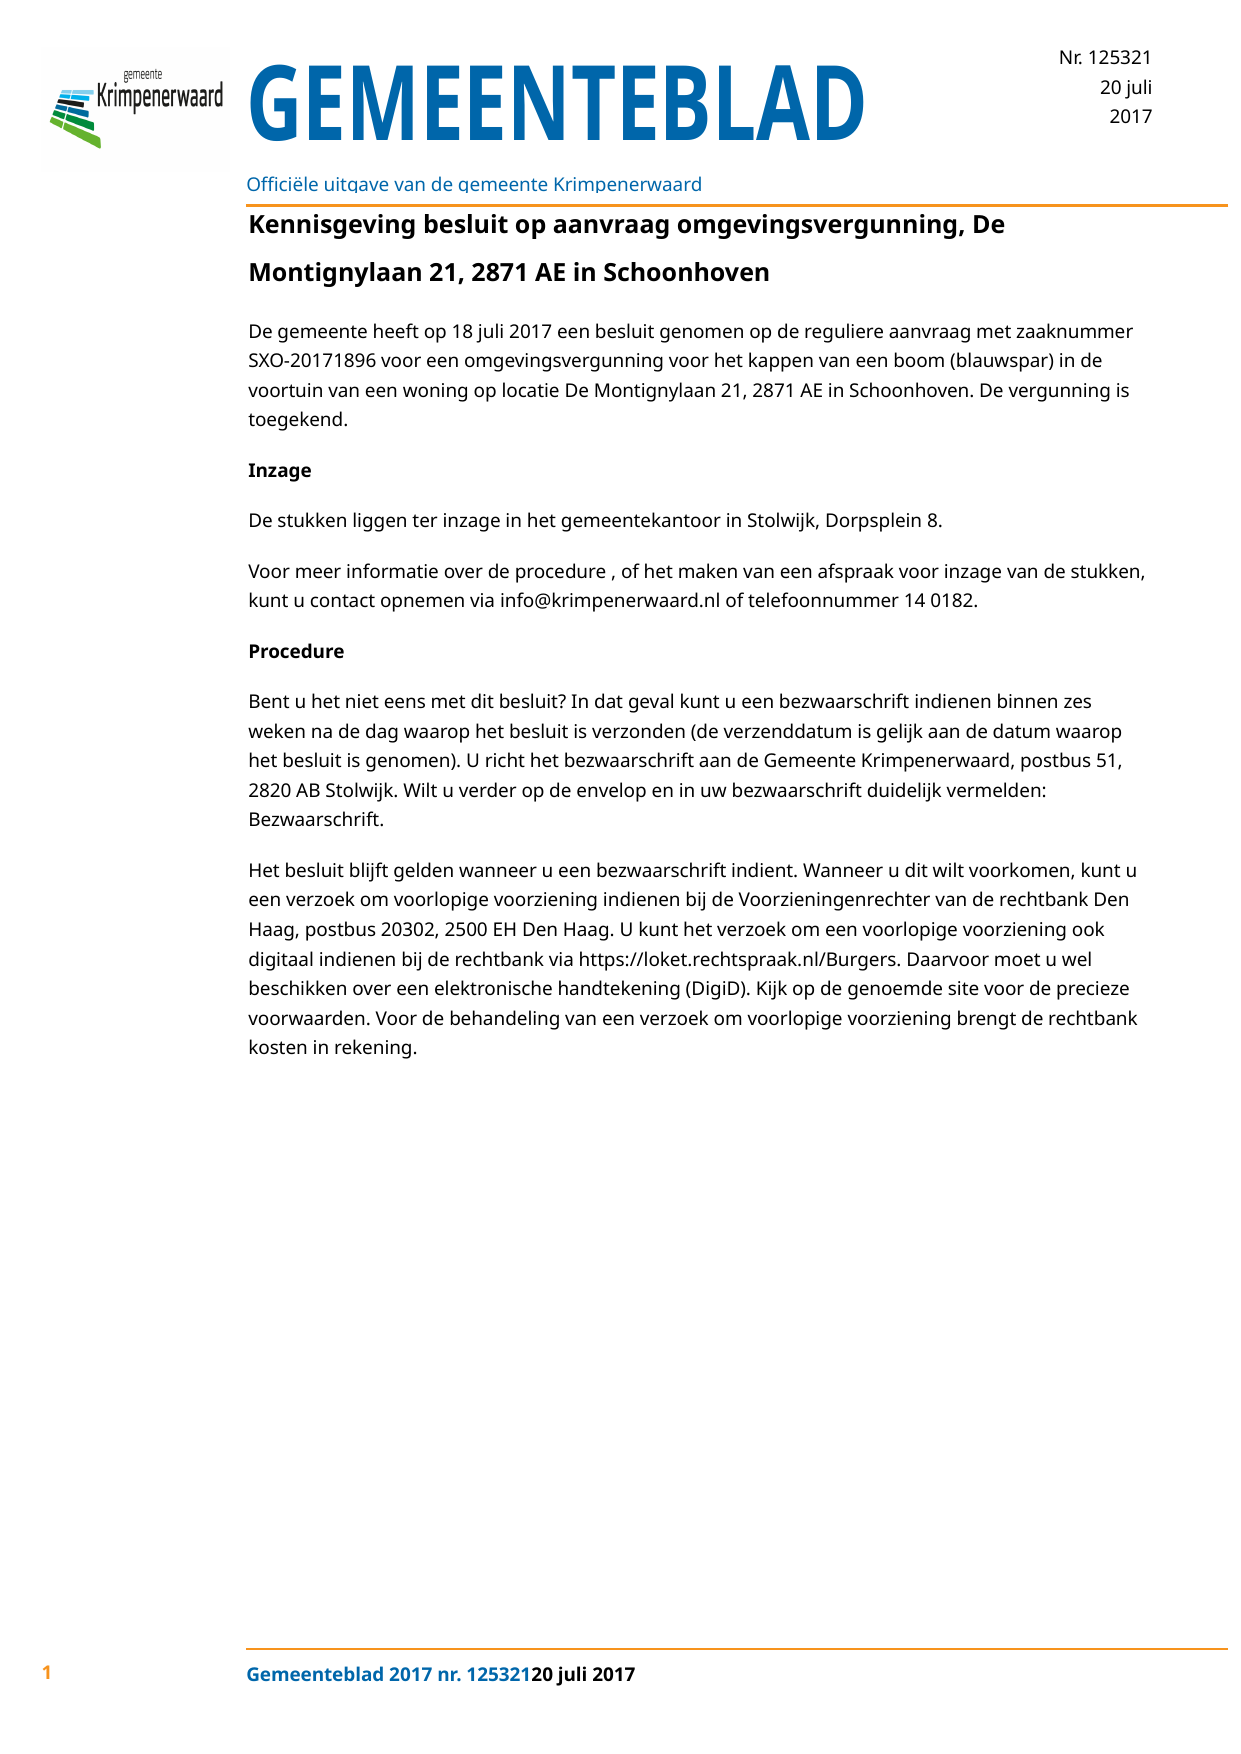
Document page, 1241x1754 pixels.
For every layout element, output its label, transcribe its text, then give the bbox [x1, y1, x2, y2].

text De stukken liggen ter inzage in het gemeentekantoor in Stolwijk, Dorpsplein 8. [248, 507, 1152, 533]
text Procedure [248, 638, 1152, 664]
text Kennisgeving besluit op aanvraag omgevingsvergunning, De Montignylaan 21, 2871 AE in Schoonhoven [248, 207, 1152, 288]
picture [41, 47, 231, 172]
text Voor meer informatie over de procedure , of het maken van een afspraak voor inzage van de stukken, kunt u contact opnemen via info@krimpenerwaard.nl of telefoonnummer 14 0182. [248, 558, 1152, 613]
text De gemeente heeft op 18 juli 2017 een besluit genomen op de reguliere aanvraag met zaaknummer SXO-20171896 voor een omgevingsvergunning voor het kappen van een boom (blauwspar) in de voortuin van een woning op locatie De Montignylaan 21, 2871 AE in Schoonhoven. De vergunning is toegekend. [248, 318, 1152, 432]
text Bent u het niet eens met dit besluit? In dat geval kunt u een bezwaarschrift indienen binnen zes weken na de dag waarop het besluit is verzonden (de verzenddatum is gelijk aan de datum waarop het besluit is genomen). U richt het bezwaarschrift aan de Gemeente Krimpenerwaard, postbus 51, 2820 AB Stolwijk. Wilt u verder op de envelop en in uw bezwaarschrift duidelijk vermelden: Bezwaarschrift. [248, 688, 1152, 832]
text Het besluit blijft gelden wanneer u een bezwaarschrift indient. Wanneer u dit wilt voorkomen, kunt u een verzoek om voorlopige voorziening indienen bij de Voorzieningenrechter van de rechtbank Den Haag, postbus 20302, 2500 EH Den Haag. U kunt het verzoek om een voorlopige voorziening ook digitaal indienen bij de rechtbank via https://loket.rechtspraak.nl/Burgers. Daarvoor moet u wel beschikken over een elektronische handtekening (DigiD). Kijk op de genoemde site voor de precieze voorwaarden. Voor de behandeling van een verzoek om voorlopige voorziening brengt de rechtbank kosten in rekening. [248, 857, 1152, 1060]
text Inzage [248, 457, 1152, 483]
